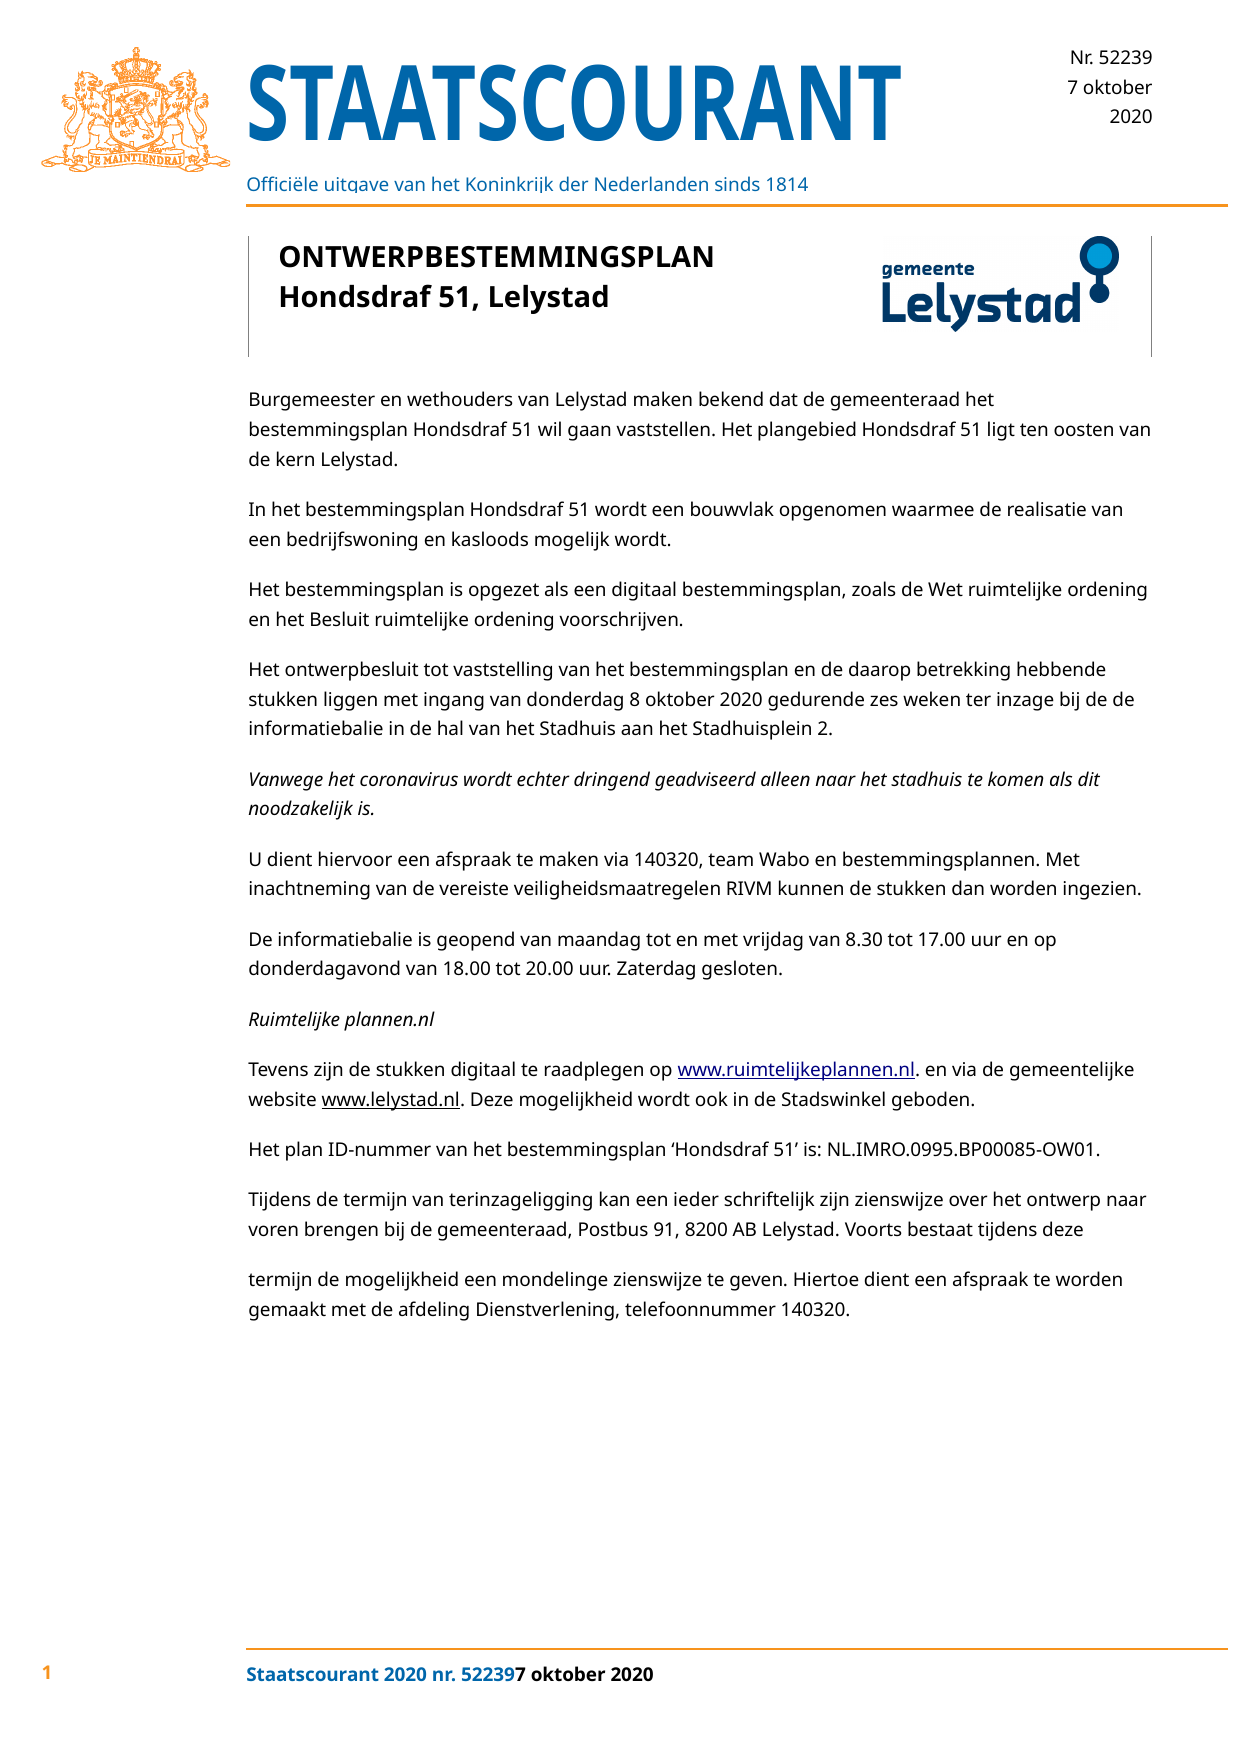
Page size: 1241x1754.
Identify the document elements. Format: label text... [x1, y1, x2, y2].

text Ruimtelijke plannen.nl [248, 1006, 1152, 1031]
text Het ontwerpbesluit tot vaststelling van het bestemmingsplan en de daarop betrekking hebbende stukken liggen met ingang van donderdag 8 oktober 2020 gedurende zes weken ter inzage bij de de informatiebalie in de hal van het Stadhuis aan het Stadhuisplein 2. [248, 656, 1152, 741]
text termijn de mogelijkheid een mondelinge zienswijze te geven. Hiertoe dient een afspraak te worden gemaakt met de afdeling Dienstverlening, telefoonnummer 140320. [248, 1267, 1152, 1322]
text In het bestemmingsplan Hondsdraf 51 wordt een bouwvlak opgenomen waarmee de realisatie van een bedrijfswoning en kasloods mogelijk wordt. [248, 496, 1152, 551]
picture [882, 236, 1119, 332]
text De informatiebalie is geopend van maandag tot en met vrijdag van 8.30 tot 17.00 uur en op donderdagavond van 18.00 tot 20.00 uur. Zaterdag gesloten. [248, 926, 1152, 981]
picture [41, 47, 231, 172]
text Burgemeester en wethouders van Lelystad maken bekend dat de gemeenteraad het bestemmingsplan Hondsdraf 51 wil gaan vaststellen. Het plangebied Hondsdraf 51 ligt ten oosten van de kern Lelystad. [248, 387, 1152, 471]
text Tevens zijn de stukken digitaal te raadplegen op www.ruimtelijkeplannen.nl. en via de gemeentelijke website www.lelystad.nl. Deze mogelijkheid wordt ook in de Stadswinkel geboden. [248, 1056, 1152, 1111]
text Het plan ID-nummer van het bestemmingsplan ‘Hondsdraf 51’ is: NL.IMRO.0995.BP00085-OW01. [248, 1136, 1152, 1162]
table_header [850, 236, 1151, 357]
text Tijdens de termijn van terinzageligging kan een ieder schriftelijk zijn zienswijze over het ontwerp naar voren brengen bij de gemeenteraad, Postbus 91, 8200 AB Lelystad. Voorts bestaat tijdens deze [248, 1187, 1152, 1242]
text Het bestemmingsplan is opgezet als een digitaal bestemmingsplan, zoals de Wet ruimtelijke ordening en het Besluit ruimtelijke ordening voorschrijven. [248, 576, 1152, 631]
text U dient hiervoor een afspraak te maken via 140320, team Wabo en bestemmingsplannen. Met inachtneming van de vereiste veiligheidsmaatregelen RIVM kunnen de stukken dan worden ingezien. [248, 846, 1152, 901]
table_header ONTWERPBESTEMMINGSPLAN Hondsdraf 51, Lelystad [249, 236, 850, 357]
text Vanwege het coronavirus wordt echter dringend geadviseerd alleen naar het stadhuis te komen als dit noodzakelijk is. [248, 766, 1152, 821]
